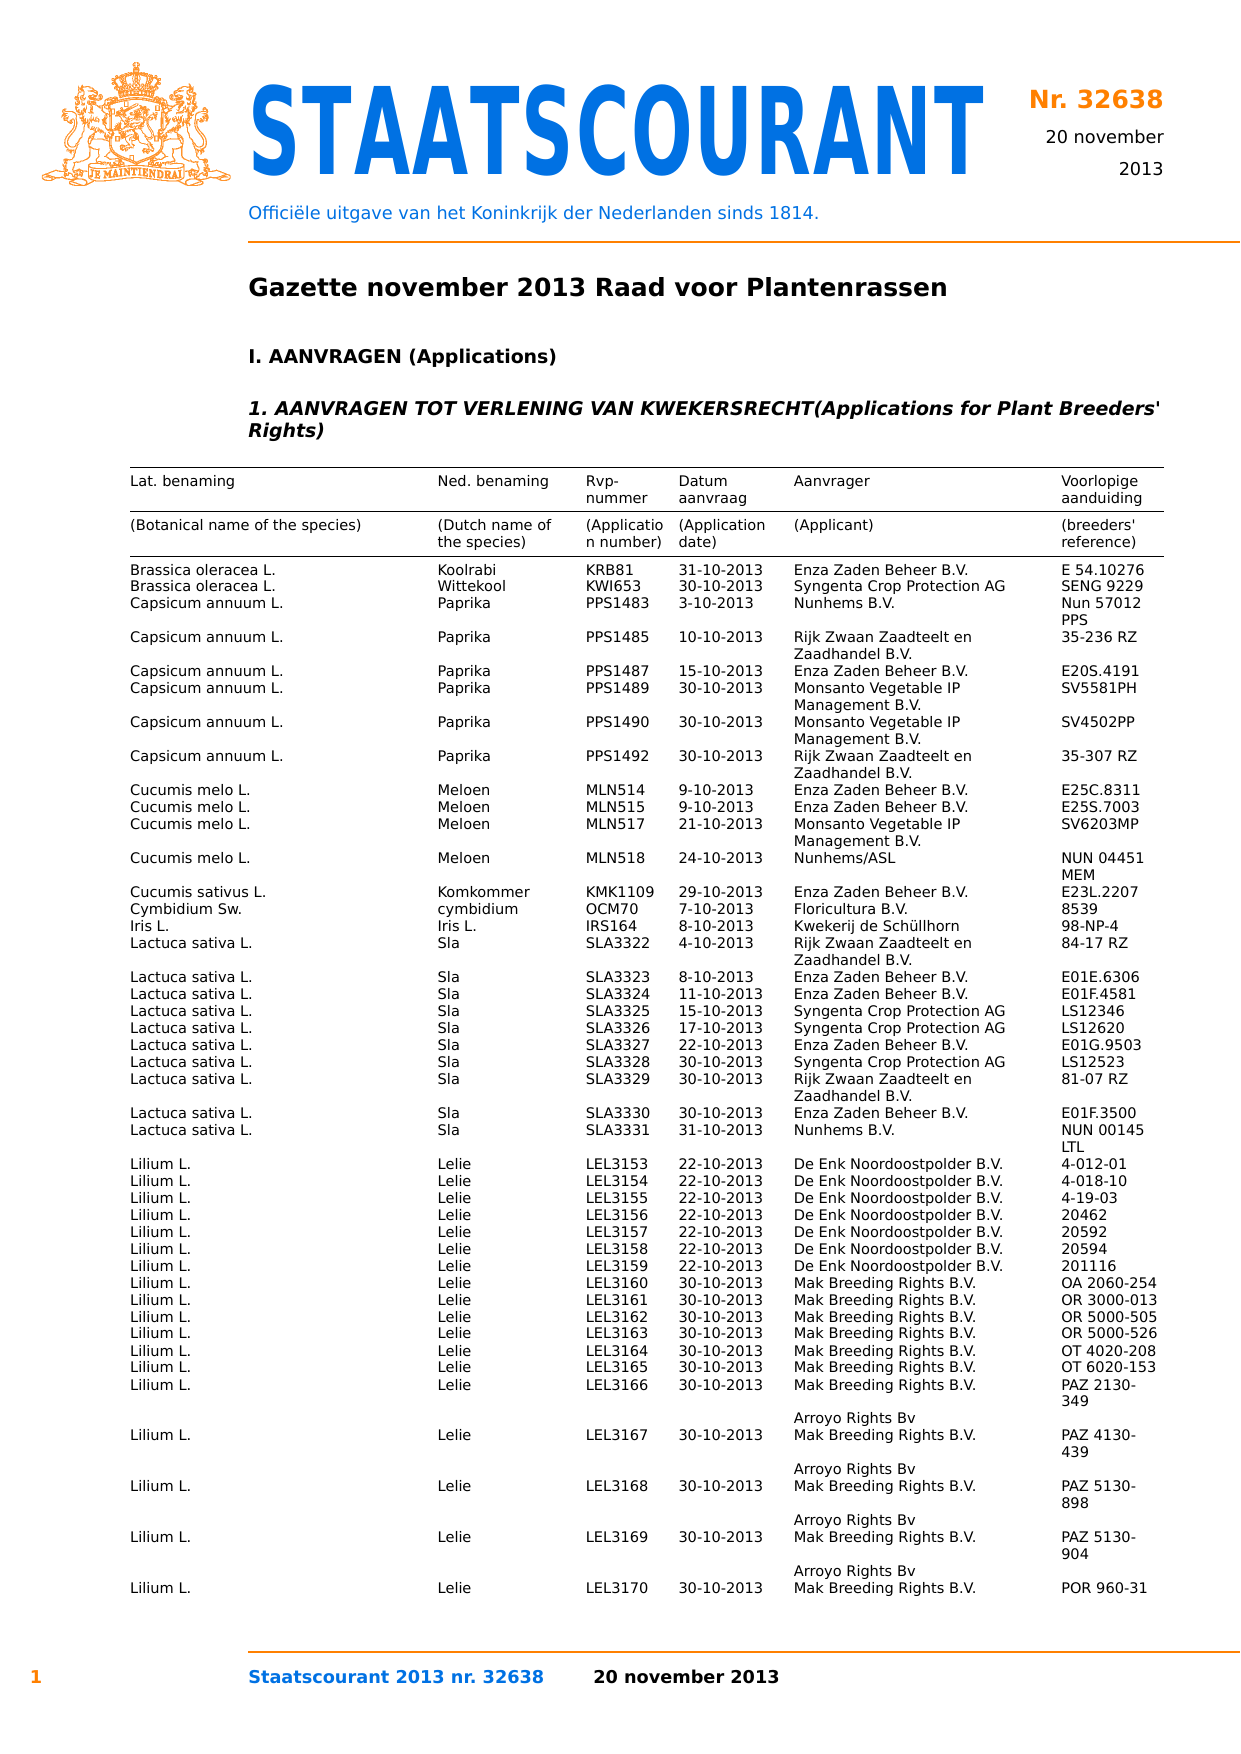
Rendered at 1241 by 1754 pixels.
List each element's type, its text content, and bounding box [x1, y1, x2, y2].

table_cell Koolrabi [431, 557, 579, 578]
table_cell 20462 [1055, 1207, 1163, 1223]
table_cell 30-10-2013 [672, 748, 788, 782]
table_cell 30-10-2013 [672, 714, 788, 748]
table_cell Sla [431, 986, 579, 1003]
table_cell Lilium L. [130, 1343, 431, 1359]
table_cell Enza Zaden Beheer B.V. [788, 663, 1055, 680]
table_cell Mak Breeding Rights B.V. [788, 1325, 1055, 1342]
table_cell NUN 04451 MEM [1055, 850, 1163, 884]
table_cell SLA3324 [580, 986, 672, 1003]
table_cell MLN514 [580, 782, 672, 799]
table_cell Mak Breeding Rights B.V. [788, 1291, 1055, 1308]
table_cell 17-10-2013 [672, 1020, 788, 1037]
table_cell Monsanto Vegetable IP Management B.V. [788, 680, 1055, 714]
table_cell 30-10-2013 [672, 1359, 788, 1376]
table_cell SLA3328 [580, 1054, 672, 1071]
table_cell Lelie [431, 1478, 579, 1512]
table_cell PPS1492 [580, 748, 672, 782]
table_cell POR 960-31 [1055, 1580, 1163, 1597]
table_cell [130, 1461, 431, 1478]
table_header Lat. benaming [130, 468, 431, 511]
table_cell Lelie [431, 1529, 579, 1563]
table_cell KWI653 [580, 578, 672, 595]
table_header Datum aanvraag [672, 468, 788, 511]
table_cell Lelie [431, 1275, 579, 1291]
table_cell SLA3326 [580, 1020, 672, 1037]
table_cell 4-012-01 [1055, 1156, 1163, 1173]
table_cell [431, 1461, 579, 1478]
table_cell Mak Breeding Rights B.V. [788, 1478, 1055, 1512]
table_cell (Botanical name of the species) [130, 512, 431, 556]
table_cell 10-10-2013 [672, 629, 788, 663]
table_cell [1055, 1563, 1163, 1580]
table_cell Sla [431, 935, 579, 969]
table_cell 22-10-2013 [672, 1173, 788, 1189]
table_cell 30-10-2013 [672, 1309, 788, 1325]
table_cell Iris L. [130, 918, 431, 935]
table_cell LEL3154 [580, 1173, 672, 1189]
table_cell 8539 [1055, 901, 1163, 918]
table_cell Lilium L. [130, 1156, 431, 1173]
table_cell Nun 57012 PPS [1055, 595, 1163, 629]
table_cell Lelie [431, 1309, 579, 1325]
table_cell SLA3331 [580, 1122, 672, 1156]
table_cell 4-19-03 [1055, 1190, 1163, 1207]
table_cell LEL3163 [580, 1325, 672, 1342]
table_cell SLA3329 [580, 1071, 672, 1105]
table_cell Syngenta Crop Protection AG [788, 578, 1055, 595]
table_cell SLA3330 [580, 1105, 672, 1122]
table_cell 84-17 RZ [1055, 935, 1163, 969]
table_cell LEL3162 [580, 1309, 672, 1325]
table_cell 30-10-2013 [672, 1427, 788, 1461]
table_cell LEL3166 [580, 1376, 672, 1410]
table_cell Sla [431, 1054, 579, 1071]
table_cell OT 4020-208 [1055, 1343, 1163, 1359]
table_cell PPS1487 [580, 663, 672, 680]
table_cell Lilium L. [130, 1207, 431, 1223]
table_cell Rijk Zwaan Zaadteelt en Zaadhandel B.V. [788, 748, 1055, 782]
table_cell Meloen [431, 816, 579, 850]
table_cell KMK1109 [580, 884, 672, 901]
table_cell Mak Breeding Rights B.V. [788, 1275, 1055, 1291]
table_cell Cymbidium Sw. [130, 901, 431, 918]
table_cell SV6203MP [1055, 816, 1163, 850]
table_cell Lilium L. [130, 1427, 431, 1461]
table_cell 4-018-10 [1055, 1173, 1163, 1189]
table_cell 30-10-2013 [672, 1529, 788, 1563]
table_cell Lilium L. [130, 1359, 431, 1376]
table_cell LEL3155 [580, 1190, 672, 1207]
table_cell Capsicum annuum L. [130, 663, 431, 680]
table_cell Lilium L. [130, 1224, 431, 1241]
table_cell Mak Breeding Rights B.V. [788, 1427, 1055, 1461]
table_cell Monsanto Vegetable IP Management B.V. [788, 816, 1055, 850]
table_cell E01G.9503 [1055, 1037, 1163, 1054]
table_cell 2013 [998, 153, 1240, 203]
table_cell 30-10-2013 [672, 578, 788, 595]
table_cell [672, 1410, 788, 1427]
table_cell OR 5000-505 [1055, 1309, 1163, 1325]
table_cell LEL3161 [580, 1291, 672, 1308]
table_cell NUN 00145 LTL [1055, 1122, 1163, 1156]
table_cell Lactuca sativa L. [130, 1105, 431, 1122]
table_cell LEL3159 [580, 1258, 672, 1274]
table_cell 30-10-2013 [672, 1105, 788, 1122]
table_cell Arroyo Rights Bv [788, 1563, 1055, 1580]
subtitle 1. AANVRAGEN TOT VERLENING VAN KWEKERSRECHT(Applications for Plant Breeders' Rights) [248, 398, 1163, 442]
table_cell Komkommer [431, 884, 579, 901]
table_cell Lactuca sativa L. [130, 1122, 431, 1156]
table_cell [672, 1461, 788, 1478]
table_cell E01E.6306 [1055, 969, 1163, 986]
table_cell De Enk Noordoostpolder B.V. [788, 1156, 1055, 1173]
table_cell Lelie [431, 1156, 579, 1173]
table_cell (breeders' reference) [1055, 512, 1163, 556]
table_cell De Enk Noordoostpolder B.V. [788, 1224, 1055, 1241]
table_cell Lelie [431, 1291, 579, 1308]
table_cell [1055, 1512, 1163, 1529]
table_cell Wittekool [431, 578, 579, 595]
table_cell MLN518 [580, 850, 672, 884]
table_cell 11-10-2013 [672, 986, 788, 1003]
table_cell E01F.3500 [1055, 1105, 1163, 1122]
table_cell LEL3170 [580, 1580, 672, 1597]
table_cell Meloen [431, 850, 579, 884]
table_cell 22-10-2013 [672, 1258, 788, 1274]
table_cell OCM70 [580, 901, 672, 918]
table_cell 30-10-2013 [672, 1071, 788, 1105]
table_cell De Enk Noordoostpolder B.V. [788, 1207, 1055, 1223]
table_cell Enza Zaden Beheer B.V. [788, 884, 1055, 901]
table_cell Lelie [431, 1207, 579, 1223]
table_cell 30-10-2013 [672, 1325, 788, 1342]
table_cell Iris L. [431, 918, 579, 935]
table_cell Lactuca sativa L. [130, 935, 431, 969]
table_cell SV5581PH [1055, 680, 1163, 714]
table_cell PPS1483 [580, 595, 672, 629]
table_cell E 54.10276 [1055, 557, 1163, 578]
table_cell Floricultura B.V. [788, 901, 1055, 918]
table_cell Paprika [431, 595, 579, 629]
table_cell Paprika [431, 714, 579, 748]
table_cell Kwekerij de Schüllhorn [788, 918, 1055, 935]
table_cell 4-10-2013 [672, 935, 788, 969]
table_cell 30-10-2013 [672, 1054, 788, 1071]
table_cell Meloen [431, 799, 579, 816]
table_cell Nunhems/ASL [788, 850, 1055, 884]
table_cell Lilium L. [130, 1291, 431, 1308]
table_cell LS12523 [1055, 1054, 1163, 1071]
table_cell Mak Breeding Rights B.V. [788, 1309, 1055, 1325]
table_cell 81-07 RZ [1055, 1071, 1163, 1105]
table_cell 20 november [998, 121, 1240, 153]
table_cell Lilium L. [130, 1529, 431, 1563]
table_cell Lactuca sativa L. [130, 1054, 431, 1071]
table_cell [431, 1410, 579, 1427]
table_cell LEL3164 [580, 1343, 672, 1359]
table_cell Syngenta Crop Protection AG [788, 1054, 1055, 1071]
table_cell (Application date) [672, 512, 788, 556]
table_cell LEL3169 [580, 1529, 672, 1563]
table_cell [672, 1512, 788, 1529]
table_cell Enza Zaden Beheer B.V. [788, 782, 1055, 799]
table_cell 15-10-2013 [672, 1003, 788, 1020]
table_cell Cucumis sativus L. [130, 884, 431, 901]
table_cell Lelie [431, 1325, 579, 1342]
table_cell [130, 1512, 431, 1529]
table_cell Arroyo Rights Bv [788, 1461, 1055, 1478]
table_cell Capsicum annuum L. [130, 748, 431, 782]
table_cell Brassica oleracea L. [130, 557, 431, 578]
table_cell Paprika [431, 663, 579, 680]
table_cell 22-10-2013 [672, 1241, 788, 1257]
table_cell (Application number) [580, 512, 672, 556]
table_cell 30-10-2013 [672, 1275, 788, 1291]
picture [41, 62, 231, 186]
table_cell Lilium L. [130, 1173, 431, 1189]
table_cell LS12620 [1055, 1020, 1163, 1037]
table_cell Lilium L. [130, 1376, 431, 1410]
table_cell 21-10-2013 [672, 816, 788, 850]
table_cell Sla [431, 969, 579, 986]
table_cell Capsicum annuum L. [130, 595, 431, 629]
table_cell 201116 [1055, 1258, 1163, 1274]
table_cell OA 2060-254 [1055, 1275, 1163, 1291]
table_cell Meloen [431, 782, 579, 799]
table_cell Syngenta Crop Protection AG [788, 1003, 1055, 1020]
table_cell Mak Breeding Rights B.V. [788, 1343, 1055, 1359]
table_cell 20592 [1055, 1224, 1163, 1241]
table_cell Lilium L. [130, 1580, 431, 1597]
table_cell De Enk Noordoostpolder B.V. [788, 1190, 1055, 1207]
table_cell Lactuca sativa L. [130, 1003, 431, 1020]
table_cell Syngenta Crop Protection AG [788, 1020, 1055, 1037]
table_cell Lelie [431, 1343, 579, 1359]
table_cell 22-10-2013 [672, 1207, 788, 1223]
table_cell Lilium L. [130, 1478, 431, 1512]
table_cell Lilium L. [130, 1241, 431, 1257]
table_cell OR 3000-013 [1055, 1291, 1163, 1308]
table_cell [1055, 1461, 1163, 1478]
table_cell Enza Zaden Beheer B.V. [788, 1105, 1055, 1122]
table_cell Lactuca sativa L. [130, 1037, 431, 1054]
table_cell Enza Zaden Beheer B.V. [788, 986, 1055, 1003]
table_cell Enza Zaden Beheer B.V. [788, 969, 1055, 986]
table_cell 30-10-2013 [672, 1580, 788, 1597]
table_cell LS12346 [1055, 1003, 1163, 1020]
table_cell SLA3327 [580, 1037, 672, 1054]
table_cell Lelie [431, 1190, 579, 1207]
table_cell Sla [431, 1122, 579, 1156]
table_cell 22-10-2013 [672, 1190, 788, 1207]
table_cell Nunhems B.V. [788, 595, 1055, 629]
table_cell 30-10-2013 [672, 680, 788, 714]
table_cell PAZ 4130-439 [1055, 1427, 1163, 1461]
table_cell Paprika [431, 748, 579, 782]
table_cell PAZ 5130-898 [1055, 1478, 1163, 1512]
table_cell Lelie [431, 1173, 579, 1189]
table_cell Rijk Zwaan Zaadteelt en Zaadhandel B.V. [788, 1071, 1055, 1105]
table_header Rvp-nummer [580, 468, 672, 511]
table_cell Capsicum annuum L. [130, 629, 431, 663]
table_cell Sla [431, 1003, 579, 1020]
table_cell Mak Breeding Rights B.V. [788, 1529, 1055, 1563]
table_cell Monsanto Vegetable IP Management B.V. [788, 714, 1055, 748]
table_cell Nunhems B.V. [788, 1122, 1055, 1156]
table_header STAATSCOURANT [248, 62, 998, 203]
table_cell Brassica oleracea L. [130, 578, 431, 595]
table_cell Cucumis melo L. [130, 850, 431, 884]
table_cell Arroyo Rights Bv [788, 1512, 1055, 1529]
table_cell 29-10-2013 [672, 884, 788, 901]
table_cell 22-10-2013 [672, 1037, 788, 1054]
table_cell Lactuca sativa L. [130, 1020, 431, 1037]
table_cell 3-10-2013 [672, 595, 788, 629]
table_cell 22-10-2013 [672, 1224, 788, 1241]
table_cell Mak Breeding Rights B.V. [788, 1376, 1055, 1410]
table_cell Paprika [431, 680, 579, 714]
table_cell Lilium L. [130, 1309, 431, 1325]
table_cell Sla [431, 1105, 579, 1122]
table_cell LEL3157 [580, 1224, 672, 1241]
table_cell [580, 1512, 672, 1529]
table_cell [580, 1563, 672, 1580]
table_cell 30-10-2013 [672, 1376, 788, 1410]
table_cell Mak Breeding Rights B.V. [788, 1359, 1055, 1376]
table_cell LEL3160 [580, 1275, 672, 1291]
table_cell 30-10-2013 [672, 1291, 788, 1308]
table_cell Lelie [431, 1580, 579, 1597]
table_cell SV4502PP [1055, 714, 1163, 748]
table_cell Rijk Zwaan Zaadteelt en Zaadhandel B.V. [788, 629, 1055, 663]
table_cell Cucumis melo L. [130, 816, 431, 850]
table_cell Rijk Zwaan Zaadteelt en Zaadhandel B.V. [788, 935, 1055, 969]
table_cell SLA3322 [580, 935, 672, 969]
table_cell MLN517 [580, 816, 672, 850]
table_cell Sla [431, 1020, 579, 1037]
table_cell Capsicum annuum L. [130, 680, 431, 714]
table_cell E23L.2207 [1055, 884, 1163, 901]
table_cell 22-10-2013 [672, 1156, 788, 1173]
table_cell PPS1485 [580, 629, 672, 663]
table_cell 31-10-2013 [672, 1122, 788, 1156]
table_cell [431, 1563, 579, 1580]
table_cell MLN515 [580, 799, 672, 816]
table_cell 8-10-2013 [672, 969, 788, 986]
table_cell LEL3156 [580, 1207, 672, 1223]
table_cell De Enk Noordoostpolder B.V. [788, 1258, 1055, 1274]
table_cell OR 5000-526 [1055, 1325, 1163, 1342]
table_cell Sla [431, 1071, 579, 1105]
table_cell 7-10-2013 [672, 901, 788, 918]
table_cell (Dutch name of the species) [431, 512, 579, 556]
table_cell Arroyo Rights Bv [788, 1410, 1055, 1427]
table_cell E25C.8311 [1055, 782, 1163, 799]
table_cell Lilium L. [130, 1190, 431, 1207]
table_cell Officiële uitgave van het Koninkrijk der Nederlanden sinds 1814. [248, 203, 1240, 241]
table_cell Sla [431, 1037, 579, 1054]
table_cell 24-10-2013 [672, 850, 788, 884]
table_cell 9-10-2013 [672, 782, 788, 799]
table_cell (Applicant) [788, 512, 1055, 556]
table_cell Lilium L. [130, 1325, 431, 1342]
table_cell 8-10-2013 [672, 918, 788, 935]
table_cell 30-10-2013 [672, 1478, 788, 1512]
table_cell [130, 1563, 431, 1580]
table_cell Capsicum annuum L. [130, 714, 431, 748]
subtitle Gazette november 2013 Raad voor Plantenrassen [248, 273, 1163, 302]
table_cell 31-10-2013 [672, 557, 788, 578]
table_cell Lelie [431, 1359, 579, 1376]
table_cell Lelie [431, 1224, 579, 1241]
table_cell Enza Zaden Beheer B.V. [788, 557, 1055, 578]
table_cell [672, 1563, 788, 1580]
table_cell Lelie [431, 1427, 579, 1461]
table_cell 9-10-2013 [672, 799, 788, 816]
table_cell 98-NP-4 [1055, 918, 1163, 935]
table_cell [130, 1410, 431, 1427]
table_cell cymbidium [431, 901, 579, 918]
table_cell PAZ 5130-904 [1055, 1529, 1163, 1563]
table_cell Paprika [431, 629, 579, 663]
table_cell LEL3158 [580, 1241, 672, 1257]
table_cell Lactuca sativa L. [130, 986, 431, 1003]
table_cell Cucumis melo L. [130, 799, 431, 816]
table_cell 35-236 RZ [1055, 629, 1163, 663]
table_cell Lelie [431, 1258, 579, 1274]
table_cell SLA3325 [580, 1003, 672, 1020]
table_cell Lactuca sativa L. [130, 969, 431, 986]
table_cell [1055, 1410, 1163, 1427]
table_cell LEL3168 [580, 1478, 672, 1512]
table_cell LEL3153 [580, 1156, 672, 1173]
table_cell LEL3167 [580, 1427, 672, 1461]
subtitle I. AANVRAGEN (Applications) [248, 346, 1163, 368]
table_cell De Enk Noordoostpolder B.V. [788, 1173, 1055, 1189]
table_cell SENG 9229 [1055, 578, 1163, 595]
table_cell [431, 1512, 579, 1529]
table_header Nr. 32638 [998, 62, 1240, 121]
table_cell E20S.4191 [1055, 663, 1163, 680]
table_cell 30-10-2013 [672, 1343, 788, 1359]
table_cell PAZ 2130-349 [1055, 1376, 1163, 1410]
table_cell De Enk Noordoostpolder B.V. [788, 1241, 1055, 1257]
table_cell Cucumis melo L. [130, 782, 431, 799]
table_header Aanvrager [788, 468, 1055, 511]
table_cell Enza Zaden Beheer B.V. [788, 799, 1055, 816]
table_cell PPS1490 [580, 714, 672, 748]
table_cell Lilium L. [130, 1258, 431, 1274]
table_cell 35-307 RZ [1055, 748, 1163, 782]
table_cell Lactuca sativa L. [130, 1071, 431, 1105]
table_cell [580, 1461, 672, 1478]
table_cell Enza Zaden Beheer B.V. [788, 1037, 1055, 1054]
table_cell E25S.7003 [1055, 799, 1163, 816]
table_cell Lilium L. [130, 1275, 431, 1291]
table_header Voorlopige aanduiding [1055, 468, 1163, 511]
table_cell PPS1489 [580, 680, 672, 714]
table_cell KRB81 [580, 557, 672, 578]
table_header [25, 62, 248, 241]
table_cell [580, 1410, 672, 1427]
table_cell Mak Breeding Rights B.V. [788, 1580, 1055, 1597]
table_cell Lelie [431, 1241, 579, 1257]
table_cell Lelie [431, 1376, 579, 1410]
table_cell LEL3165 [580, 1359, 672, 1376]
table_cell SLA3323 [580, 969, 672, 986]
table_header Ned. benaming [431, 468, 579, 511]
table_cell OT 6020-153 [1055, 1359, 1163, 1376]
table_cell IRS164 [580, 918, 672, 935]
table_cell E01F.4581 [1055, 986, 1163, 1003]
table_cell 15-10-2013 [672, 663, 788, 680]
table_cell 20594 [1055, 1241, 1163, 1257]
